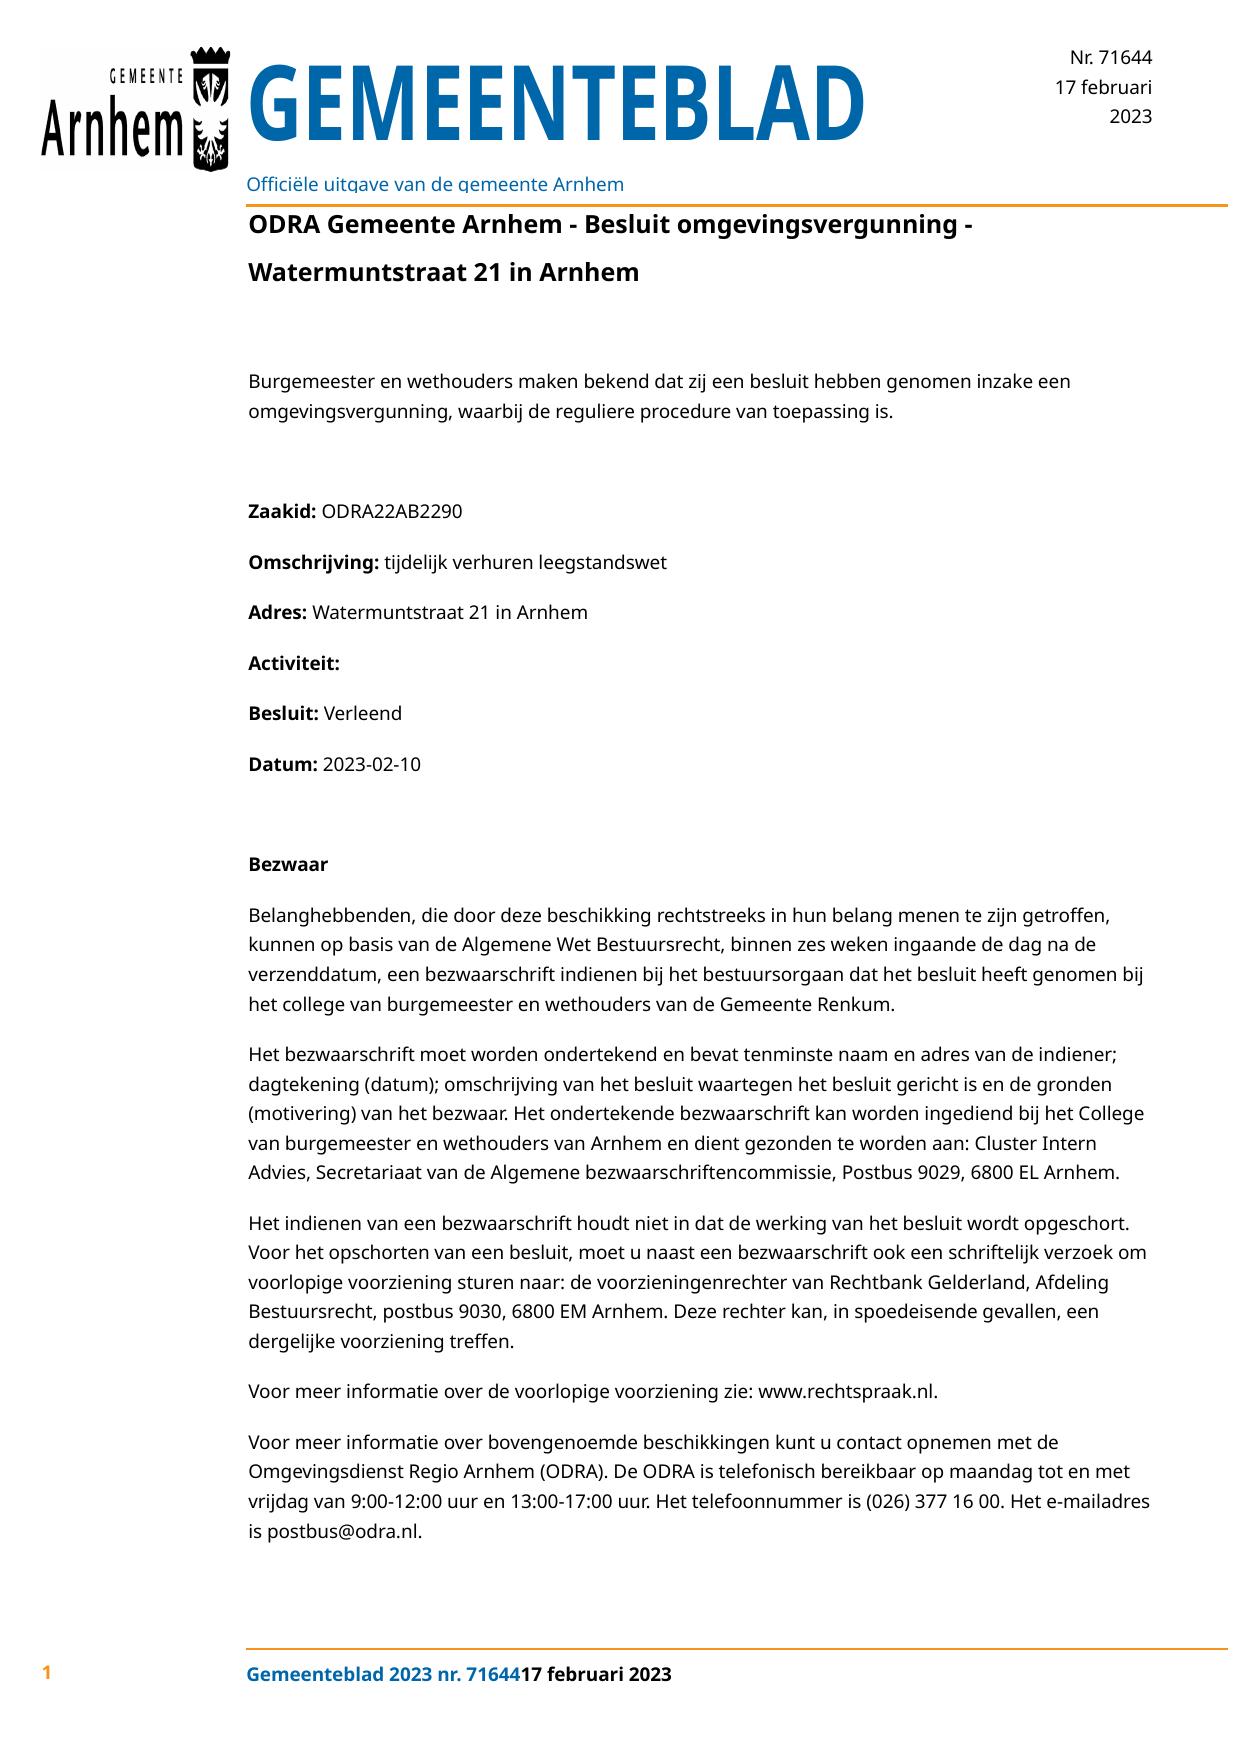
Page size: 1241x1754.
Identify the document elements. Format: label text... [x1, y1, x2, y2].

text Bezwaar [248, 852, 1152, 877]
text Voor meer informatie over bovengenoemde beschikkingen kunt u contact opnemen met de Omgevingsdienst Regio Arnhem (ODRA). De ODRA is telefonisch bereikbaar op maandag tot en met vrijdag van 9:00-12:00 uur en 13:00-17:00 uur. Het telefoonnummer is (026) 377 16 00. Het e-mailadres is postbus@odra.nl. [248, 1429, 1152, 1544]
picture [41, 47, 231, 172]
text Burgemeester en wethouders maken bekend dat zij een besluit hebben genomen inzake een omgevingsvergunning, waarbij de reguliere procedure van toepassing is. [248, 368, 1152, 424]
text Belanghebbenden, die door deze beschikking rechtstreeks in hun belang menen te zijn getroffen, kunnen op basis van de Algemene Wet Bestuursrecht, binnen zes weken ingaande de dag na de verzenddatum, een bezwaarschrift indienen bij het bestuursorgaan dat het besluit heeft genomen bij het college van burgemeester en wethouders van de Gemeente Renkum. [248, 902, 1152, 1017]
text Besluit: Verleend [248, 700, 1152, 726]
text Voor meer informatie over de voorlopige voorziening zie: www.rechtspraak.nl. [248, 1379, 1152, 1404]
text Activiteit: [248, 650, 1152, 676]
text Omschrijving: tijdelijk verhuren leegstandswet [248, 549, 1152, 575]
text ODRA Gemeente Arnhem - Besluit omgevingsvergunning - Watermuntstraat 21 in Arnhem [248, 207, 1152, 288]
text Adres: Watermuntstraat 21 in Arnhem [248, 599, 1152, 625]
text Datum: 2023-02-10 [248, 751, 1152, 777]
text Zaakid: ODRA22AB2290 [248, 499, 1152, 524]
text Het bezwaarschrift moet worden ondertekend en bevat tenminste naam en adres van de indiener; dagtekening (datum); omschrijving van het besluit waartegen het besluit gericht is en de gronden (motivering) van het bezwaar. Het ondertekende bezwaarschrift kan worden ingediend bij het College van burgemeester en wethouders van Arnhem en dient gezonden te worden aan: Cluster Intern Advies, Secretariaat van de Algemene bezwaarschriftencommissie, Postbus 9029, 6800 EL Arnhem. [248, 1041, 1152, 1185]
text Het indienen van een bezwaarschrift houdt niet in dat de werking van het besluit wordt opgeschort. Voor het opschorten van een besluit, moet u naast een bezwaarschrift ook een schriftelijk verzoek om voorlopige voorziening sturen naar: de voorzieningenrechter van Rechtbank Gelderland, Afdeling Bestuursrecht, postbus 9030, 6800 EM Arnhem. Deze rechter kan, in spoedeisende gevallen, een dergelijke voorziening treffen. [248, 1210, 1152, 1354]
